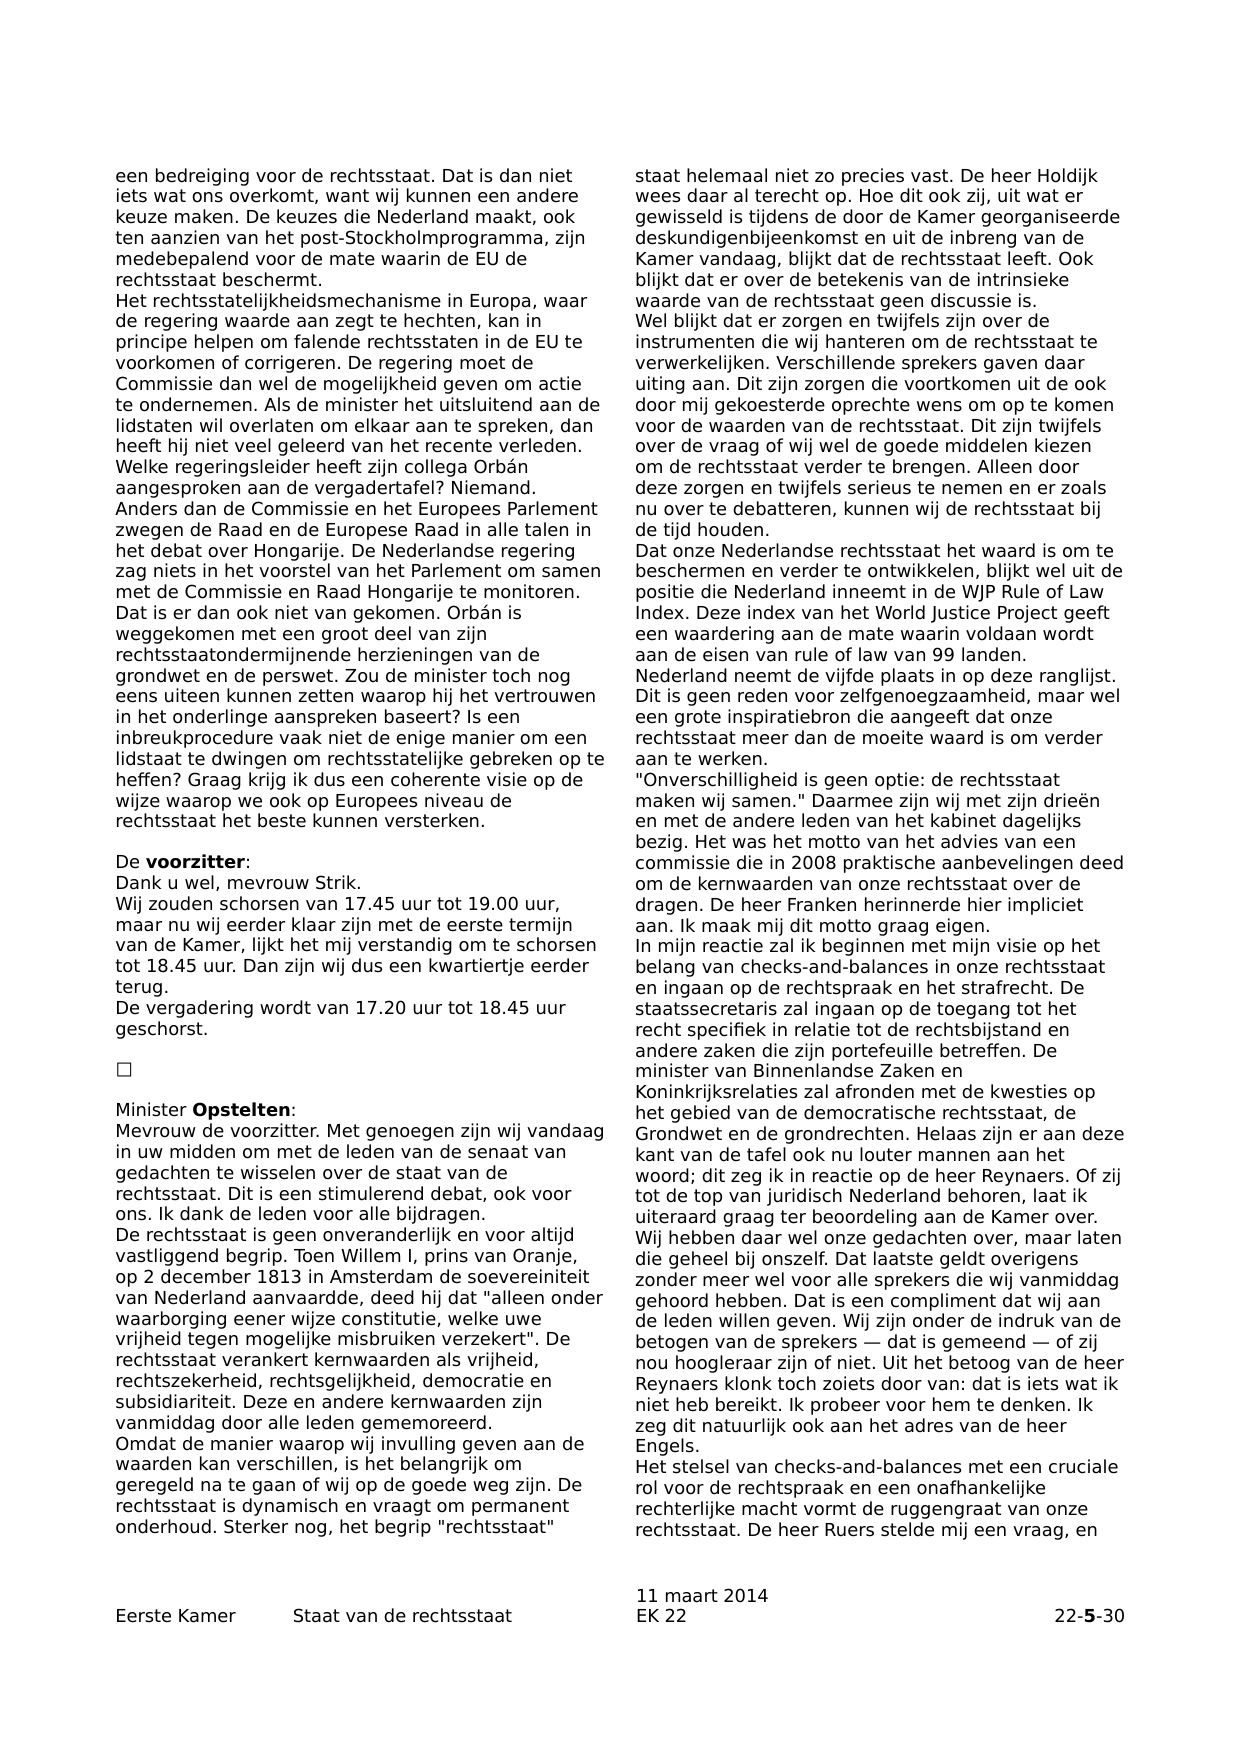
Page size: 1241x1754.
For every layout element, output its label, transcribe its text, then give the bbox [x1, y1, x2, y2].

text De vergadering wordt van 17.20 uur tot 18.45 uur geschorst. [115, 998, 605, 1039]
text staat helemaal niet zo precies vast. De heer Holdijk wees daar al terecht op. Hoe dit ook zij, uit wat er gewisseld is tijdens de door de Kamer georganiseerde deskundigenbijeenkomst en uit de inbreng van de Kamer vandaag, blijkt dat de rechtsstaat leeft. Ook blijkt dat er over de betekenis van de intrinsieke waarde van de rechtsstaat geen discussie is. [635, 165, 1125, 311]
text Minister Opstelten: [115, 1100, 605, 1121]
text Wij zouden schorsen van 17.45 uur tot 19.00 uur, maar nu wij eerder klaar zijn met de eerste termijn van de Kamer, lijkt het mij verstandig om te schorsen tot 18.45 uur. Dan zijn wij dus een kwartiertje eerder terug. [115, 893, 605, 998]
text een bedreiging voor de rechtsstaat. Dat is dan niet iets wat ons overkomt, want wij kunnen een andere keuze maken. De keuzes die Nederland maakt, ook ten aanzien van het post-Stockholmprogramma, zijn medebepalend voor de mate waarin de EU de rechtsstaat beschermt. [115, 165, 605, 290]
text Wel blijkt dat er zorgen en twijfels zijn over de instrumenten die wij hanteren om de rechtsstaat te verwerkelijken. Verschillende sprekers gaven daar uiting aan. Dit zijn zorgen die voortkomen uit de ook door mij gekoesterde oprechte wens om op te komen voor de waarden van de rechtsstaat. Dit zijn twijfels over de vraag of wij wel de goede middelen kiezen om de rechtsstaat verder te brengen. Alleen door deze zorgen en twijfels serieus te nemen en er zoals nu over te debatteren, kunnen wij de rechtsstaat bij de tijd houden. [635, 311, 1125, 540]
text ⬜ [115, 1059, 605, 1080]
text Het rechtsstatelijkheidsmechanisme in Europa, waar de regering waarde aan zegt te hechten, kan in principe helpen om falende rechtsstaten in de EU te voorkomen of corrigeren. De regering moet de Commissie dan wel de mogelijkheid geven om actie te ondernemen. Als de minister het uitsluitend aan de lidstaten wil overlaten om elkaar aan te spreken, dan heeft hij niet veel geleerd van het recente verleden. Welke regeringsleider heeft zijn collega Orbán aangesproken aan de vergadertafel? Niemand. Anders dan de Commissie en het Europees Parlement zwegen de Raad en de Europese Raad in alle talen in het debat over Hongarije. De Nederlandse regering zag niets in het voorstel van het Parlement om samen met de Commissie en Raad Hongarije te monitoren. Dat is er dan ook niet van gekomen. Orbán is weggekomen met een groot deel van zijn rechtsstaatondermijnende herzieningen van de grondwet en de perswet. Zou de minister toch nog eens uiteen kunnen zetten waarop hij het vertrouwen in het onderlinge aanspreken baseert? Is een inbreukprocedure vaak niet de enige manier om een lidstaat te dwingen om rechtsstatelijke gebreken op te heffen? Graag krijg ik dus een coherente visie op de wijze waarop we ook op Europees niveau de rechtsstaat het beste kunnen versterken. [115, 290, 605, 832]
text Mevrouw de voorzitter. Met genoegen zijn wij vandaag in uw midden om met de leden van de senaat van gedachten te wisselen over de staat van de rechtsstaat. Dit is een stimulerend debat, ook voor ons. Ik dank de leden voor alle bijdragen. [115, 1121, 605, 1225]
text Dat onze Nederlandse rechtsstaat het waard is om te beschermen en verder te ontwikkelen, blijkt wel uit de positie die Nederland inneemt in de WJP Rule of Law Index. Deze index van het World Justice Project geeft een waardering aan de mate waarin voldaan wordt aan de eisen van rule of law van 99 landen. Nederland neemt de vijfde plaats in op deze ranglijst. Dit is geen reden voor zelfgenoegzaamheid, maar wel een grote inspiratiebron die aangeeft dat onze rechtsstaat meer dan de moeite waard is om verder aan te werken. [635, 540, 1125, 769]
text "Onverschilligheid is geen optie: de rechtsstaat maken wij samen." Daarmee zijn wij met zijn drieën en met de andere leden van het kabinet dagelijks bezig. Het was het motto van het advies van een commissie die in 2008 praktische aanbevelingen deed om de kernwaarden van onze rechtsstaat over de dragen. De heer Franken herinnerde hier impliciet aan. Ik maak mij dit motto graag eigen. [635, 769, 1125, 936]
text Omdat de manier waarop wij invulling geven aan de waarden kan verschillen, is het belangrijk om geregeld na te gaan of wij op de goede weg zijn. De rechtsstaat is dynamisch en vraagt om permanent onderhoud. Sterker nog, het begrip "rechtsstaat" [115, 1433, 605, 1537]
text De rechtsstaat is geen onveranderlijk en voor altijd vastliggend begrip. Toen Willem I, prins van Oranje, op 2 december 1813 in Amsterdam de soevereiniteit van Nederland aanvaardde, deed hij dat "alleen onder waarborging eener wijze constitutie, welke uwe vrijheid tegen mogelijke misbruiken verzekert". De rechtsstaat verankert kernwaarden als vrijheid, rechtszekerheid, rechtsgelijkheid, democratie en subsidiariteit. Deze en andere kernwaarden zijn vanmiddag door alle leden gememoreerd. [115, 1225, 605, 1433]
text De voorzitter: [115, 852, 605, 873]
text In mijn reactie zal ik beginnen met mijn visie op het belang van checks-and-balances in onze rechtsstaat en ingaan op de rechtspraak en het strafrecht. De staatssecretaris zal ingaan op de toegang tot het recht specifiek in relatie tot de rechtsbijstand en andere zaken die zijn portefeuille betreffen. De minister van Binnenlandse Zaken en Koninkrijksrelaties zal afronden met de kwesties op het gebied van de democratische rechtsstaat, de Grondwet en de grondrechten. Helaas zijn er aan deze kant van de tafel ook nu louter mannen aan het woord; dit zeg ik in reactie op de heer Reynaers. Of zij tot de top van juridisch Nederland behoren, laat ik uiteraard graag ter beoordeling aan de Kamer over. Wij hebben daar wel onze gedachten over, maar laten die geheel bij onszelf. Dat laatste geldt overigens zonder meer wel voor alle sprekers die wij vanmiddag gehoord hebben. Dat is een compliment dat wij aan de leden willen geven. Wij zijn onder de indruk van de betogen van de sprekers — dat is gemeend — of zij nou hoogleraar zijn of niet. Uit het betoog van de heer Reynaers klonk toch zoiets door van: dat is iets wat ik niet heb bereikt. Ik probeer voor hem te denken. Ik zeg dit natuurlijk ook aan het adres van de heer Engels. [635, 936, 1125, 1457]
text Dank u wel, mevrouw Strik. [115, 873, 605, 893]
text Het stelsel van checks-and-balances met een cruciale rol voor de rechtspraak en een onafhankelijke rechterlijke macht vormt de ruggengraat van onze rechtsstaat. De heer Ruers stelde mij een vraag, en [635, 1457, 1125, 1540]
